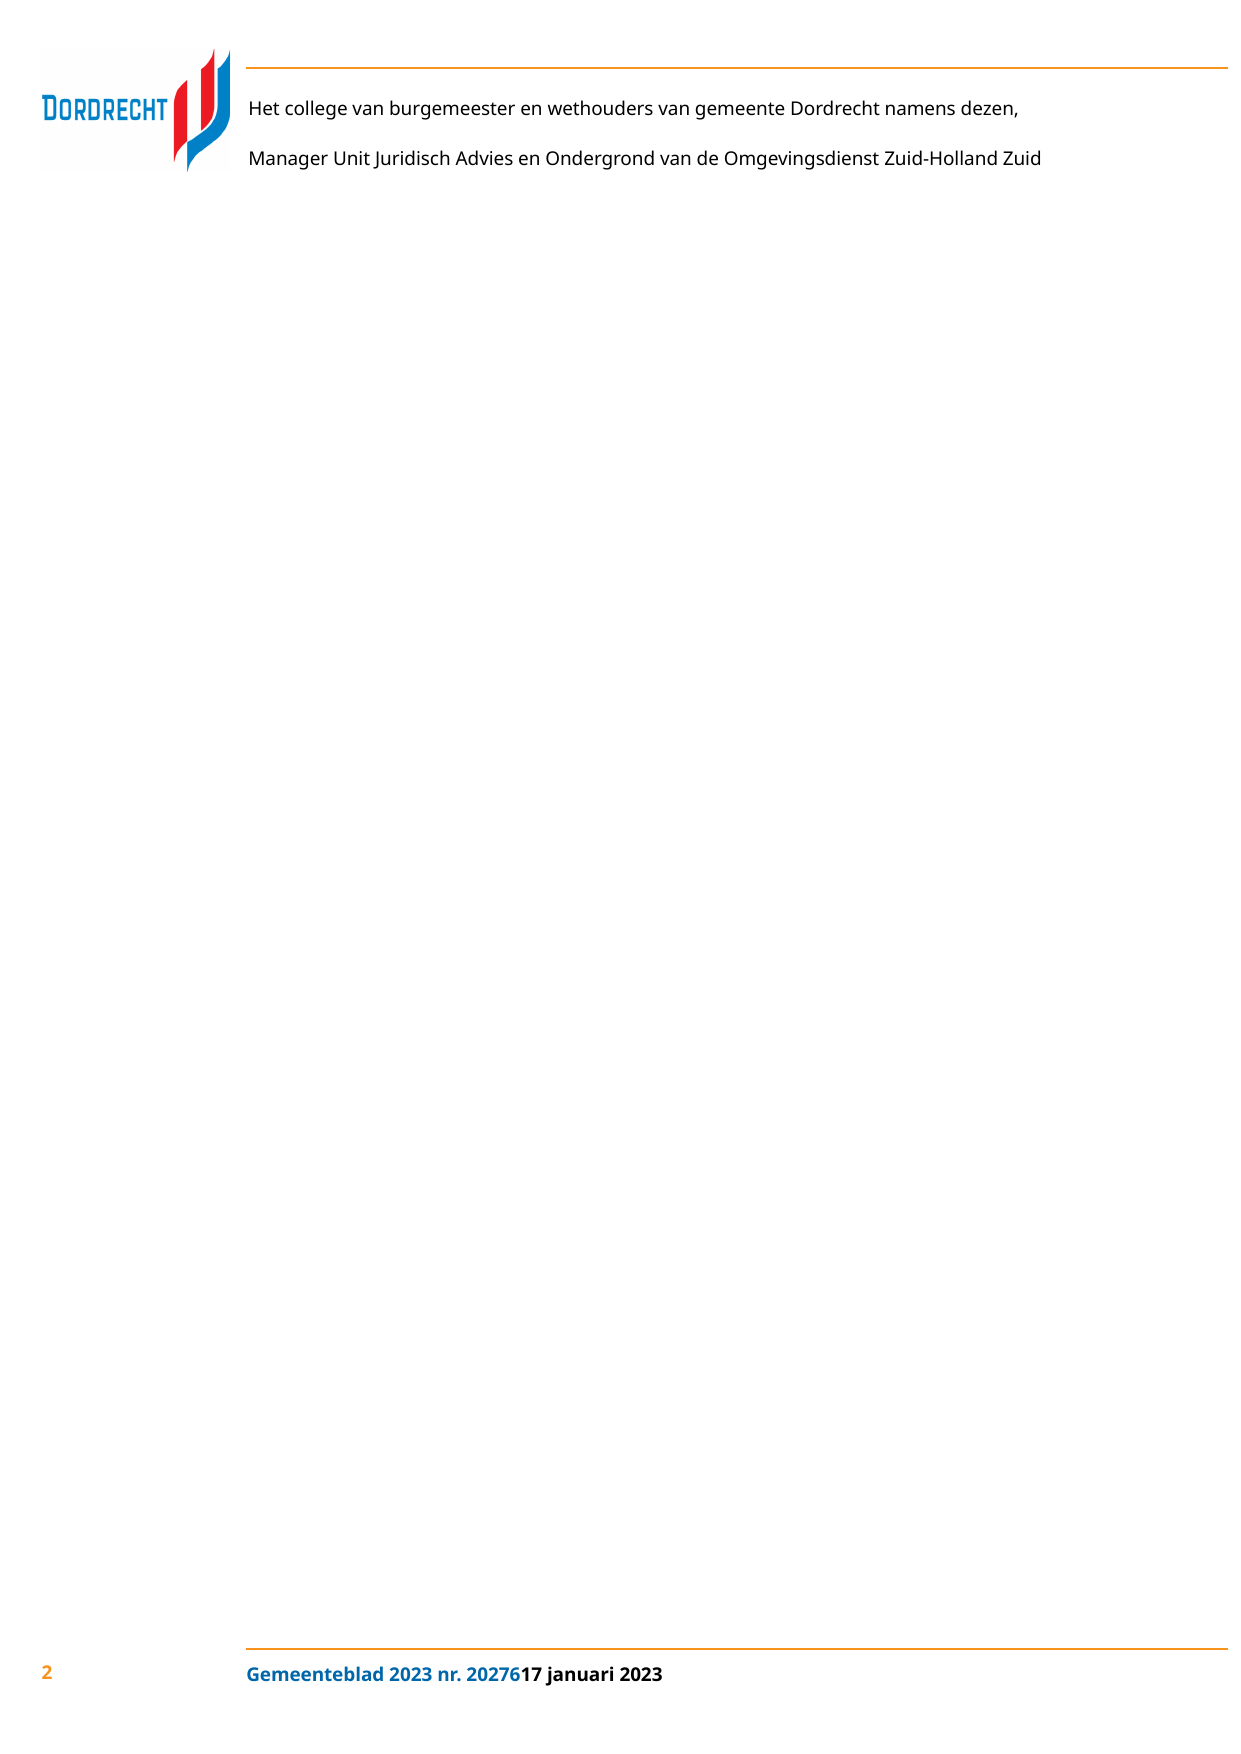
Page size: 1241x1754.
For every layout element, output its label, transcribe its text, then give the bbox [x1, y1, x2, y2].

picture [41, 47, 231, 172]
text Manager Unit Juridisch Advies en Ondergrond van de Omgevingsdienst Zuid-Holland Zuid [248, 145, 1152, 171]
text Het college van burgemeester en wethouders van gemeente Dordrecht namens dezen, [248, 95, 1152, 121]
